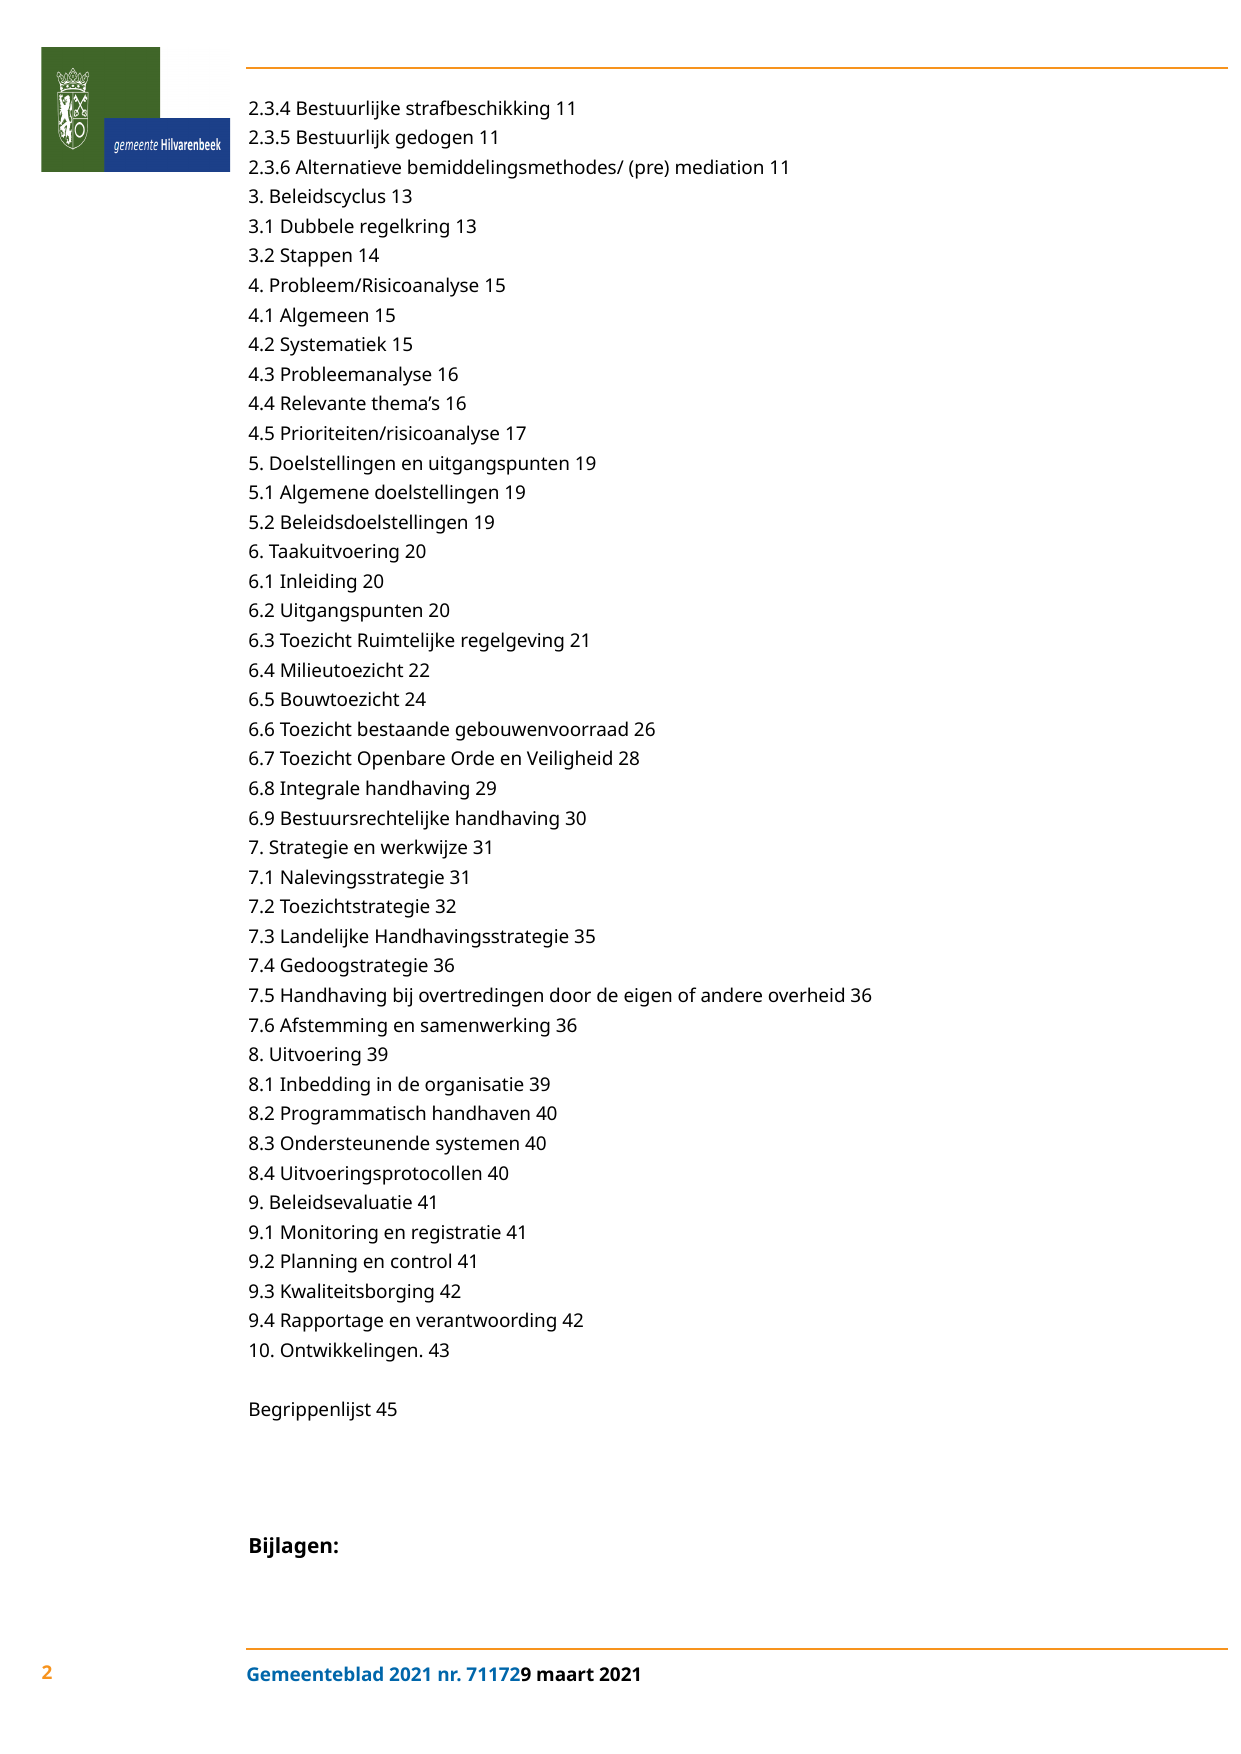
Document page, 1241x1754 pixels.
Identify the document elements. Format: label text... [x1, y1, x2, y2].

text 7.5 Handhaving bij overtredingen door de eigen of andere overheid 36 [248, 982, 1152, 1008]
text 9.3 Kwaliteitsborging 42 [248, 1278, 1152, 1304]
text 8.3 Ondersteunende systemen 40 [248, 1130, 1152, 1156]
text 10. Ontwikkelingen. 43 [248, 1337, 1152, 1363]
text 6.5 Bouwtoezicht 24 [248, 686, 1152, 712]
text 6.9 Bestuursrechtelijke handhaving 30 [248, 805, 1152, 831]
text 3. Beleidscyclus 13 [248, 183, 1152, 209]
text 4. Probleem/Risicoanalyse 15 [248, 272, 1152, 298]
text 4.4 Relevante thema’s 16 [248, 391, 1152, 416]
text 7.3 Landelijke Handhavingsstrategie 35 [248, 923, 1152, 949]
text 6.3 Toezicht Ruimtelijke regelgeving 21 [248, 627, 1152, 653]
text 6.1 Inleiding 20 [248, 568, 1152, 594]
text Bijlagen: [248, 1531, 1152, 1559]
text 9.1 Monitoring en registratie 41 [248, 1219, 1152, 1245]
text 2.3.6 Alternatieve bemiddelingsmethodes/ (pre) mediation 11 [248, 154, 1152, 180]
text 7. Strategie en werkwijze 31 [248, 834, 1152, 860]
text 8.4 Uitvoeringsprotocollen 40 [248, 1160, 1152, 1186]
text 4.2 Systematiek 15 [248, 331, 1152, 357]
text 7.2 Toezichtstrategie 32 [248, 893, 1152, 919]
picture [41, 47, 231, 172]
text 8.2 Programmatisch handhaven 40 [248, 1101, 1152, 1126]
text 9. Beleidsevaluatie 41 [248, 1189, 1152, 1215]
text 6. Taakuitvoering 20 [248, 538, 1152, 564]
text Begrippenlijst 45 [248, 1396, 1152, 1422]
text 7.1 Nalevingsstrategie 31 [248, 864, 1152, 890]
text 2.3.5 Bestuurlijk gedogen 11 [248, 124, 1152, 150]
text 5. Doelstellingen en uitgangspunten 19 [248, 450, 1152, 476]
text 4.1 Algemeen 15 [248, 302, 1152, 328]
text 3.2 Stappen 14 [248, 243, 1152, 268]
text 3.1 Dubbele regelkring 13 [248, 213, 1152, 239]
text 8.1 Inbedding in de organisatie 39 [248, 1071, 1152, 1097]
text 6.7 Toezicht Openbare Orde en Veiligheid 28 [248, 746, 1152, 771]
text 7.4 Gedoogstrategie 36 [248, 953, 1152, 978]
text 7.6 Afstemming en samenwerking 36 [248, 1012, 1152, 1038]
text 6.6 Toezicht bestaande gebouwenvoorraad 26 [248, 716, 1152, 742]
text 2.3.4 Bestuurlijke strafbeschikking 11 [248, 95, 1152, 121]
text 4.5 Prioriteiten/risicoanalyse 17 [248, 420, 1152, 446]
text 9.2 Planning en control 41 [248, 1248, 1152, 1274]
text 6.2 Uitgangspunten 20 [248, 598, 1152, 623]
text 9.4 Rapportage en verantwoording 42 [248, 1308, 1152, 1333]
text 6.4 Milieutoezicht 22 [248, 657, 1152, 683]
text 5.2 Beleidsdoelstellingen 19 [248, 509, 1152, 535]
text 8. Uitvoering 39 [248, 1041, 1152, 1067]
text 5.1 Algemene doelstellingen 19 [248, 479, 1152, 505]
text 4.3 Probleemanalyse 16 [248, 361, 1152, 387]
text 6.8 Integrale handhaving 29 [248, 775, 1152, 801]
